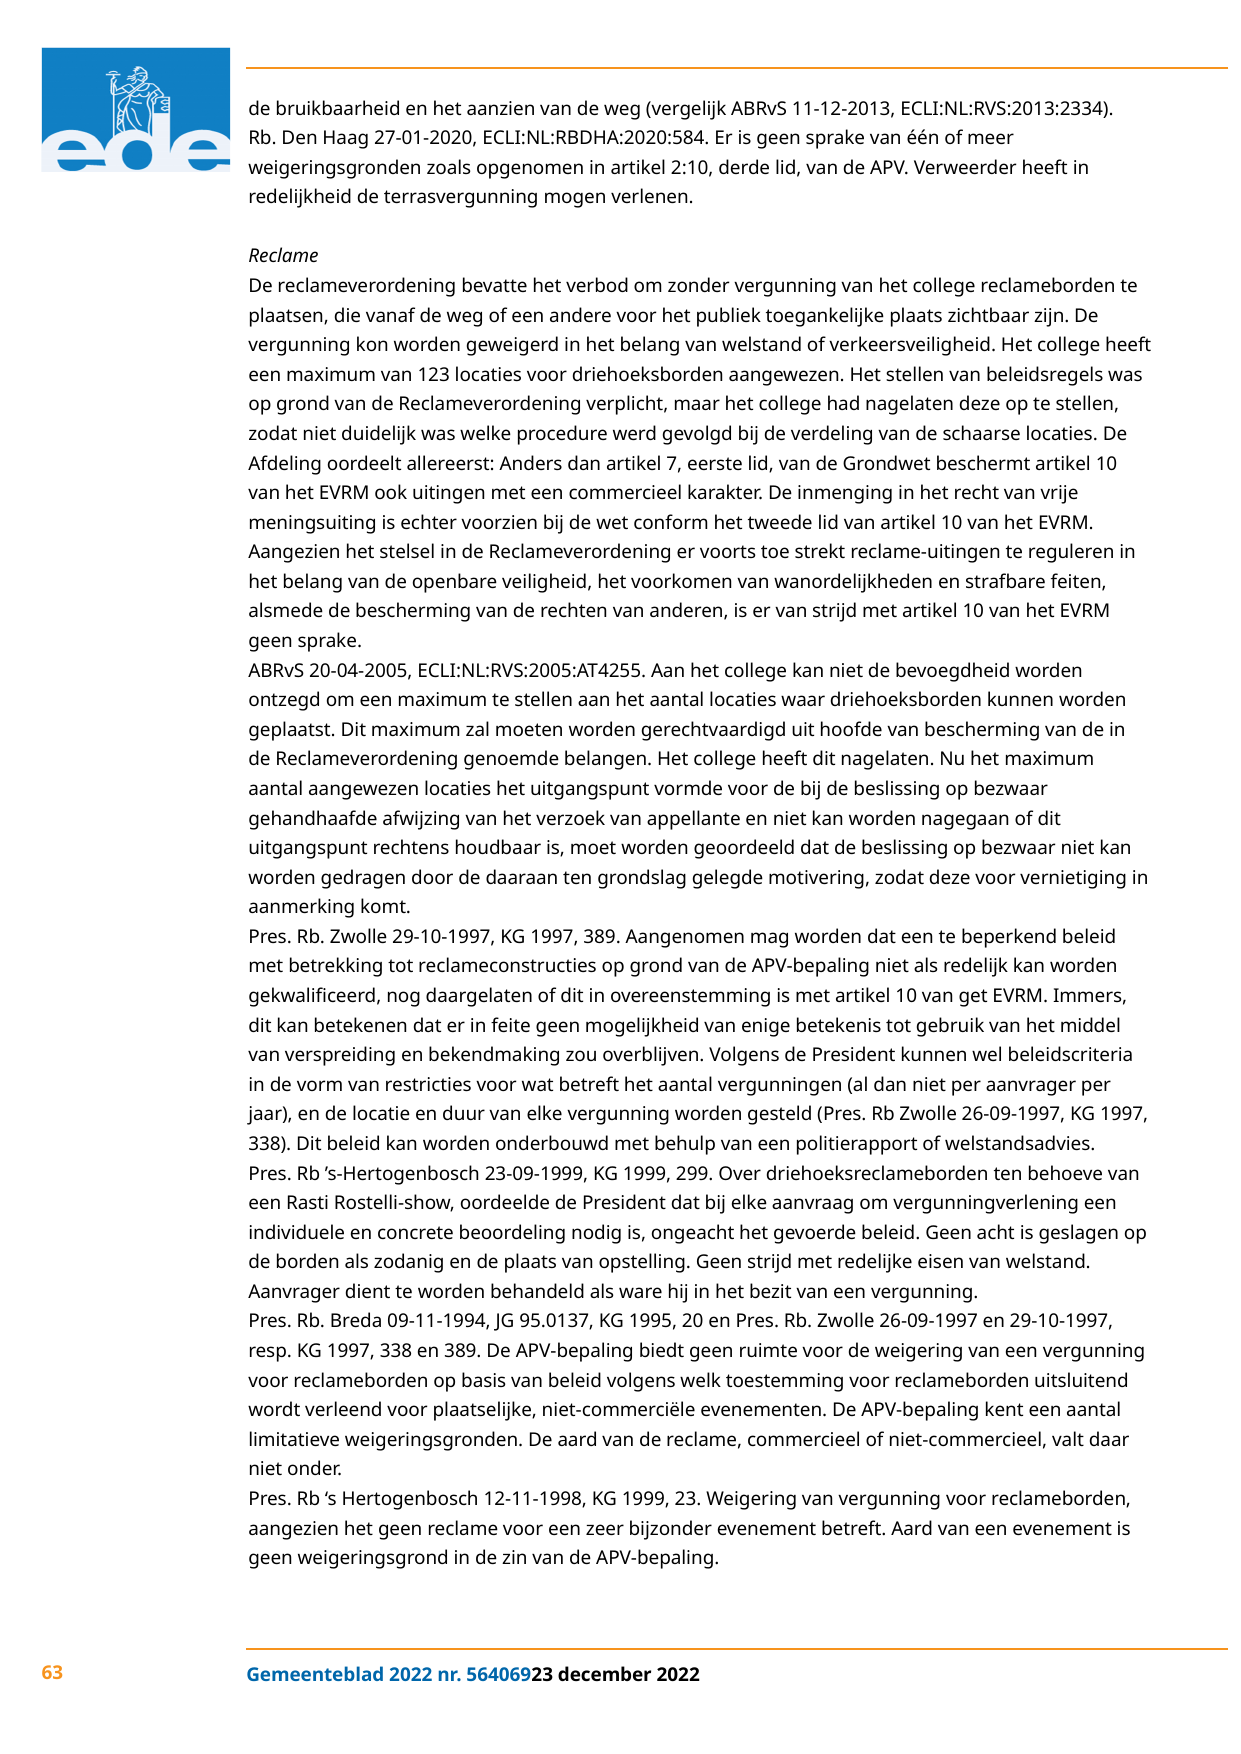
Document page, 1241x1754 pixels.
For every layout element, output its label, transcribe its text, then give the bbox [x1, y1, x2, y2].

text Pres. Rb ‘s Hertogenbosch 12-11-1998, KG 1999, 23. Weigering van vergunning voor reclameborden, aangezien het geen reclame voor een zeer bijzonder evenement betreft. Aard van een evenement is geen weigeringsgrond in de zin van de APV-bepaling. [248, 1485, 1152, 1570]
text Pres. Rb. Breda 09-11-1994, JG 95.0137, KG 1995, 20 en Pres. Rb. Zwolle 26-09-1997 en 29-10-1997, resp. KG 1997, 338 en 389. De APV-bepaling biedt geen ruimte voor de weigering van een vergunning voor reclameborden op basis van beleid volgens welk toestemming voor reclameborden uitsluitend wordt verleend voor plaatselijke, niet-commerciële evenementen. De APV-bepaling kent een aantal limitatieve weigeringsgronden. De aard van de reclame, commercieel of niet-commercieel, valt daar niet onder. [248, 1308, 1152, 1481]
text Pres. Rb. Zwolle 29-10-1997, KG 1997, 389. Aangenomen mag worden dat een te beperkend beleid met betrekking tot reclameconstructies op grond van de APV-bepaling niet als redelijk kan worden gekwalificeerd, nog daargelaten of dit in overeenstemming is met artikel 10 van get EVRM. Immers, dit kan betekenen dat er in feite geen mogelijkheid van enige betekenis tot gebruik van het middel van verspreiding en bekendmaking zou overblijven. Volgens de President kunnen wel beleidscriteria in de vorm van restricties voor wat betreft het aantal vergunningen (al dan niet per aanvrager per jaar), en de locatie en duur van elke vergunning worden gesteld (Pres. Rb Zwolle 26-09-1997, KG 1997, 338). Dit beleid kan worden onderbouwd met behulp van een politierapport of welstandsadvies. [248, 923, 1152, 1156]
text de bruikbaarheid en het aanzien van de weg (vergelijk ABRvS 11-12-2013, ECLI:NL:RVS:2013:2334). [248, 95, 1152, 121]
text De reclameverordening bevatte het verbod om zonder vergunning van het college reclameborden te plaatsen, die vanaf de weg of een andere voor het publiek toegankelijke plaats zichtbaar zijn. De vergunning kon worden geweigerd in het belang van welstand of verkeersveiligheid. Het college heeft een maximum van 123 locaties voor driehoeksborden aangewezen. Het stellen van beleidsregels was op grond van de Reclameverordening verplicht, maar het college had nagelaten deze op te stellen, zodat niet duidelijk was welke procedure werd gevolgd bij de verdeling van de schaarse locaties. De Afdeling oordeelt allereerst: Anders dan artikel 7, eerste lid, van de Grondwet beschermt artikel 10 van het EVRM ook uitingen met een commercieel karakter. De inmenging in het recht van vrije meningsuiting is echter voorzien bij de wet conform het tweede lid van artikel 10 van het EVRM. Aangezien het stelsel in de Reclameverordening er voorts toe strekt reclame-uitingen te reguleren in het belang van de openbare veiligheid, het voorkomen van wanordelijkheden en strafbare feiten, alsmede de bescherming van de rechten van anderen, is er van strijd met artikel 10 van het EVRM geen sprake. [248, 272, 1152, 653]
text Rb. Den Haag 27-01-2020, ECLI:NL:RBDHA:2020:584. Er is geen sprake van één of meer weigeringsgronden zoals opgenomen in artikel 2:10, derde lid, van de APV. Verweerder heeft in redelijkheid de terrasvergunning mogen verlenen. [248, 124, 1152, 209]
text ABRvS 20-04-2005, ECLI:NL:RVS:2005:AT4255. Aan het college kan niet de bevoegdheid worden ontzegd om een maximum te stellen aan het aantal locaties waar driehoeksborden kunnen worden geplaatst. Dit maximum zal moeten worden gerechtvaardigd uit hoofde van bescherming van de in de Reclameverordening genoemde belangen. Het college heeft dit nagelaten. Nu het maximum aantal aangewezen locaties het uitgangspunt vormde voor de bij de beslissing op bezwaar gehandhaafde afwijzing van het verzoek van appellante en niet kan worden nagegaan of dit uitgangspunt rechtens houdbaar is, moet worden geoordeeld dat de beslissing op bezwaar niet kan worden gedragen door de daaraan ten grondslag gelegde motivering, zodat deze voor vernietiging in aanmerking komt. [248, 657, 1152, 919]
text Pres. Rb ’s-Hertogenbosch 23-09-1999, KG 1999, 299. Over driehoeksreclameborden ten behoeve van een Rasti Rostelli-show, oordeelde de President dat bij elke aanvraag om vergunningverlening een individuele en concrete beoordeling nodig is, ongeacht het gevoerde beleid. Geen acht is geslagen op de borden als zodanig en de plaats van opstelling. Geen strijd met redelijke eisen van welstand. Aanvrager dient te worden behandeld als ware hij in het bezit van een vergunning. [248, 1160, 1152, 1304]
picture [41, 47, 231, 172]
text Reclame [248, 243, 1152, 268]
